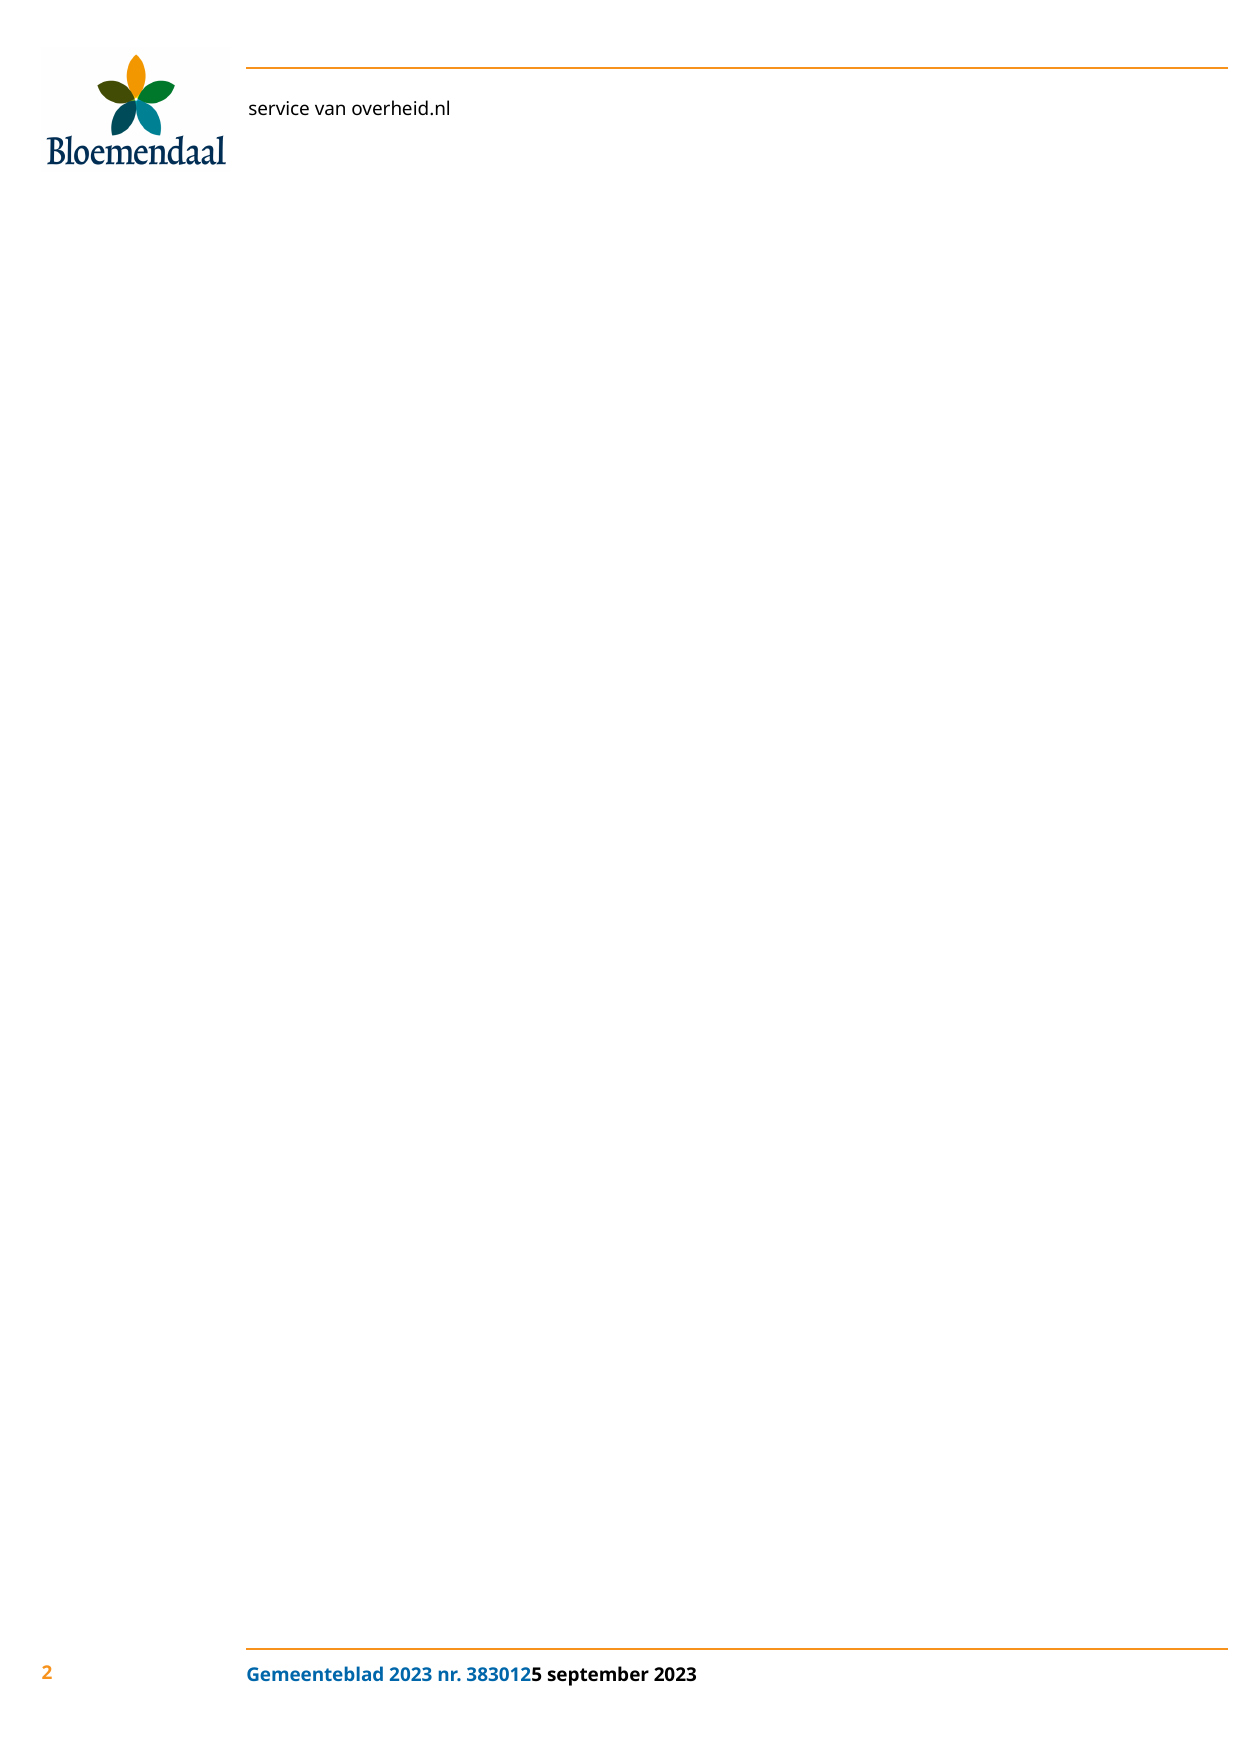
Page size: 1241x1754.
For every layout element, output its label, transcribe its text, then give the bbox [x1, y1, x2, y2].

text service van overheid.nl [248, 95, 1152, 121]
picture [41, 47, 231, 172]
